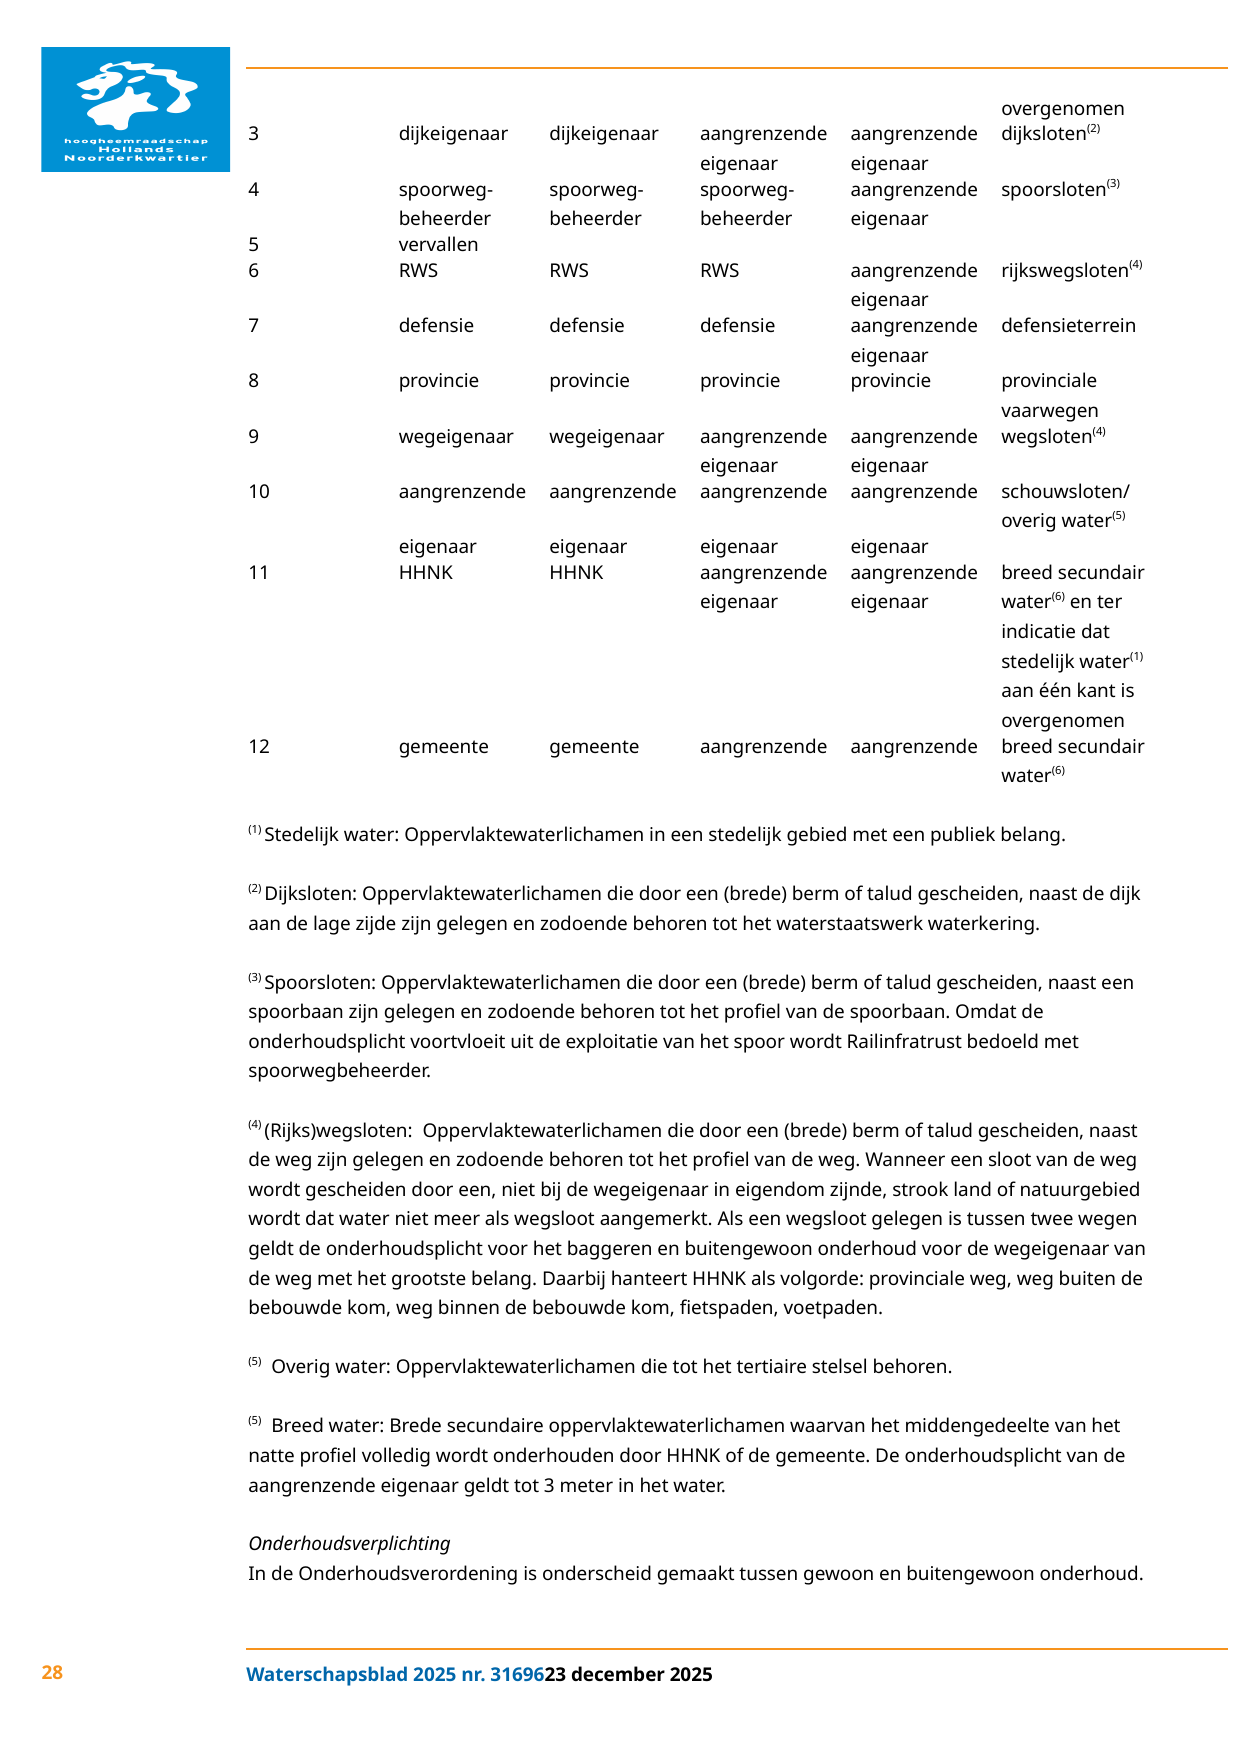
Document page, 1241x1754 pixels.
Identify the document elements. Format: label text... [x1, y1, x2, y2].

table_cell provincie [700, 368, 850, 423]
text In de Onderhoudsverordening is onderscheid gemaakt tussen gewoon en buitengewoon onderhoud. [248, 1560, 1152, 1586]
table_cell overgenomen [1001, 95, 1152, 121]
table_cell aangrenzende eigenaar [850, 312, 1001, 367]
text Onderhoudsverplichting [248, 1530, 1152, 1556]
table_cell aangrenzende eigenaar [700, 121, 850, 176]
table_cell provincie [399, 368, 549, 423]
table_header (1) Stedelijk water: Oppervlaktewaterlichamen in een stedelijk gebied met een publiek belang. (2) Dijksloten: Oppervlaktewaterlichamen die door een (brede) berm of talud gescheiden, naast de dijk aan de lage zijde zijn gelegen en zodoende behoren tot het waterstaatswerk waterkering. (3) Spoorsloten: Oppervlaktewaterlichamen die door een (brede) berm of talud gescheiden, naast een spoorbaan zijn gelegen en zodoende behoren tot het profiel van de spoorbaan. Omdat de onderhoudsplicht voortvloeit uit de exploitatie van het spoor wordt Railinfratrust bedoeld met spoorwegbeheerder. (4) (Rijks)wegsloten: Oppervlaktewaterlichamen die door een (brede) berm of talud gescheiden, naast de weg zijn gelegen en zodoende behoren tot het profiel van de weg. Wanneer een sloot van de weg wordt gescheiden door een, niet bij de wegeigenaar in eigendom zijnde, strook land of natuurgebied wordt dat water niet meer als wegsloot aangemerkt. Als een wegsloot gelegen is tussen twee wegen geldt de onderhoudsplicht voor het baggeren en buitengewoon onderhoud voor de wegeigenaar van de weg met het grootste belang. Daarbij hanteert HHNK als volgorde: provinciale weg, weg buiten de bebouwde kom, weg binnen de bebouwde kom, fietspaden, voetpaden. (5) Overig water: Oppervlaktewaterlichamen die tot het tertiaire stelsel behoren. (5) Breed water: Brede secundaire oppervlaktewaterlichamen waarvan het middengedeelte van het natte profiel volledig wordt onderhouden door HHNK of de gemeente. De onderhoudsplicht van de aangrenzende eigenaar geldt tot 3 meter in het water. [248, 821, 1152, 1498]
table_cell eigenaar [399, 534, 549, 559]
table_cell defensie [549, 312, 700, 367]
table_cell provincie [850, 368, 1001, 423]
table_cell [700, 231, 850, 257]
table_cell spoorweg- beheerder [549, 176, 700, 231]
table_cell defensie [399, 312, 549, 367]
table_cell 3 [248, 121, 398, 176]
table_cell aangrenzende [549, 478, 700, 533]
table_cell aangrenzende eigenaar [850, 121, 1001, 176]
table_cell defensieterrein [1001, 312, 1152, 367]
table_cell eigenaar [850, 534, 1001, 559]
table_cell vervallen [399, 231, 549, 257]
picture [118, 62, 197, 112]
table_cell 5 [248, 231, 398, 257]
table_cell aangrenzende eigenaar [700, 559, 850, 733]
table_cell [549, 231, 700, 257]
table_cell 9 [248, 423, 398, 478]
table_cell RWS [700, 257, 850, 312]
picture [129, 76, 144, 82]
table_cell aangrenzende eigenaar [850, 423, 1001, 478]
table_cell eigenaar [700, 534, 850, 559]
table_cell gemeente [399, 733, 549, 788]
table_cell [399, 95, 549, 121]
table_cell 12 [248, 733, 398, 788]
picture [88, 87, 157, 130]
table_cell RWS [549, 257, 700, 312]
table_cell RWS [399, 257, 549, 312]
table_cell spoorsloten(3) [1001, 176, 1152, 231]
table_cell provincie [549, 368, 700, 423]
table_cell [549, 95, 700, 121]
table_cell aangrenzende [700, 478, 850, 533]
table_cell HHNK [549, 559, 700, 733]
table_cell breed secundair water(6) [1001, 733, 1152, 788]
table_cell aangrenzende eigenaar [700, 423, 850, 478]
table_cell [1001, 534, 1152, 559]
table_cell 6 [248, 257, 398, 312]
table_cell [248, 534, 398, 559]
table_cell dijksloten(2) [1001, 121, 1152, 176]
table_cell rijkswegsloten(4) [1001, 257, 1152, 312]
table_cell aangrenzende eigenaar [850, 257, 1001, 312]
picture [78, 64, 122, 99]
table_cell gemeente [549, 733, 700, 788]
table_cell aangrenzende eigenaar [850, 559, 1001, 733]
table_cell [248, 95, 398, 121]
table_cell [1001, 231, 1152, 257]
table_cell wegeigenaar [399, 423, 549, 478]
table_cell defensie [700, 312, 850, 367]
table_cell [850, 95, 1001, 121]
table_cell [700, 95, 850, 121]
table_cell 4 [248, 176, 398, 231]
table_cell HHNK [399, 559, 549, 733]
table_cell 10 [248, 478, 398, 533]
table_cell spoorweg- beheerder [700, 176, 850, 231]
table_cell wegeigenaar [549, 423, 700, 478]
table_cell breed secundair water(6) en ter indicatie dat stedelijk water(1) aan één kant is overgenomen [1001, 559, 1152, 733]
table_cell [850, 231, 1001, 257]
table_cell 11 [248, 559, 398, 733]
table_cell 8 [248, 368, 398, 423]
table_cell aangrenzende eigenaar [850, 176, 1001, 231]
table_cell aangrenzende [700, 733, 850, 788]
table_cell dijkeigenaar [549, 121, 700, 176]
table_cell dijkeigenaar [399, 121, 549, 176]
table_cell wegsloten(4) [1001, 423, 1152, 478]
table_cell schouwsloten/overig water(5) [1001, 478, 1152, 533]
table_cell provinciale vaarwegen [1001, 368, 1152, 423]
table_cell aangrenzende [399, 478, 549, 533]
table_cell eigenaar [549, 534, 700, 559]
table_cell spoorweg- beheerder [399, 176, 549, 231]
table_cell aangrenzende [850, 733, 1001, 788]
table_cell aangrenzende [850, 478, 1001, 533]
table_cell 7 [248, 312, 398, 367]
